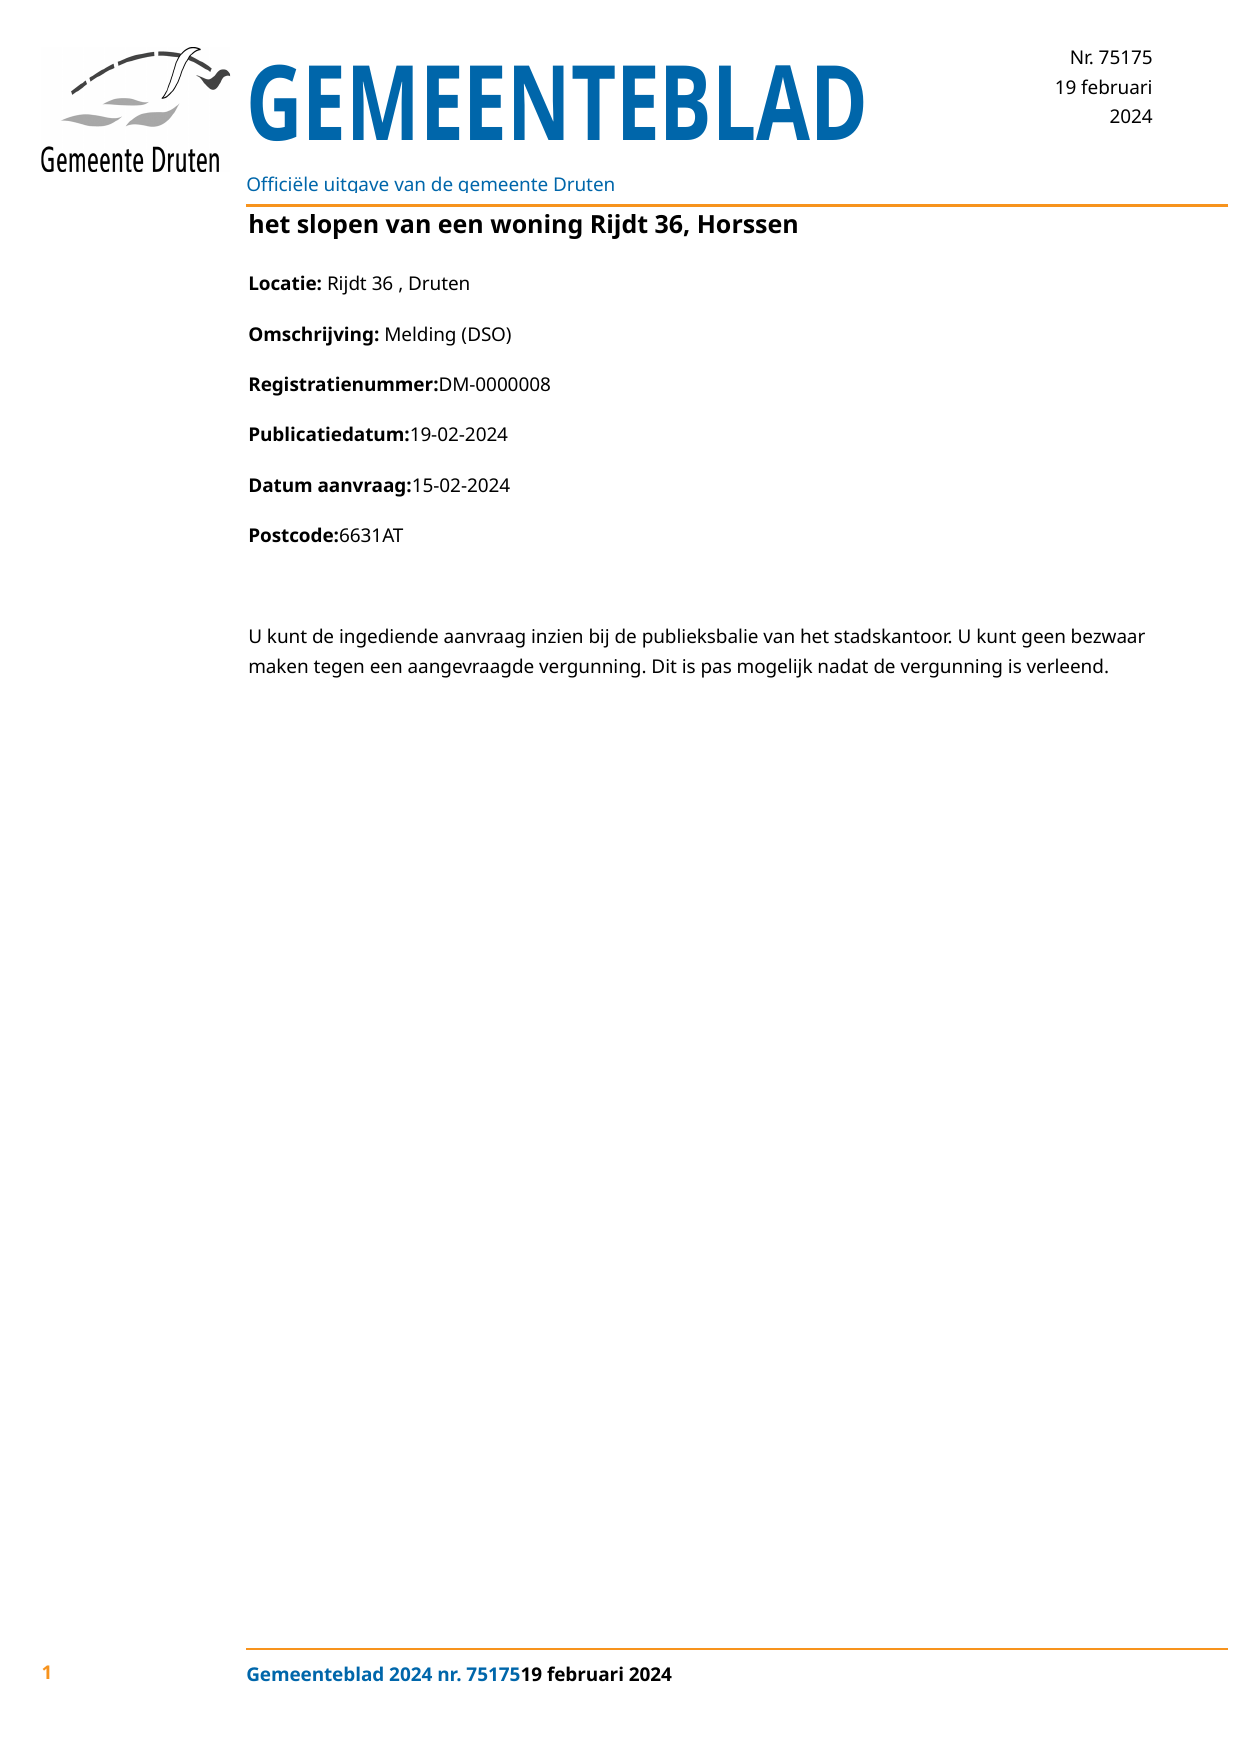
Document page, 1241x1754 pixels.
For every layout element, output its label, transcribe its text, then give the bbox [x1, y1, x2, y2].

picture [41, 47, 231, 172]
text Postcode:6631AT [248, 522, 1152, 548]
text Omschrijving: Melding (DSO) [248, 321, 1152, 346]
text Locatie: Rijdt 36 , Druten [248, 270, 1152, 296]
text U kunt de ingediende aanvraag inzien bij de publieksbalie van het stadskantoor. U kunt geen bezwaar maken tegen een aangevraagde vergunning. Dit is pas mogelijk nadat de vergunning is verleend. [248, 623, 1152, 678]
text Datum aanvraag:15-02-2024 [248, 472, 1152, 498]
text Publicatiedatum:19-02-2024 [248, 422, 1152, 447]
text Registratienummer:DM-0000008 [248, 371, 1152, 397]
text het slopen van een woning Rijdt 36, Horssen [248, 207, 1152, 241]
